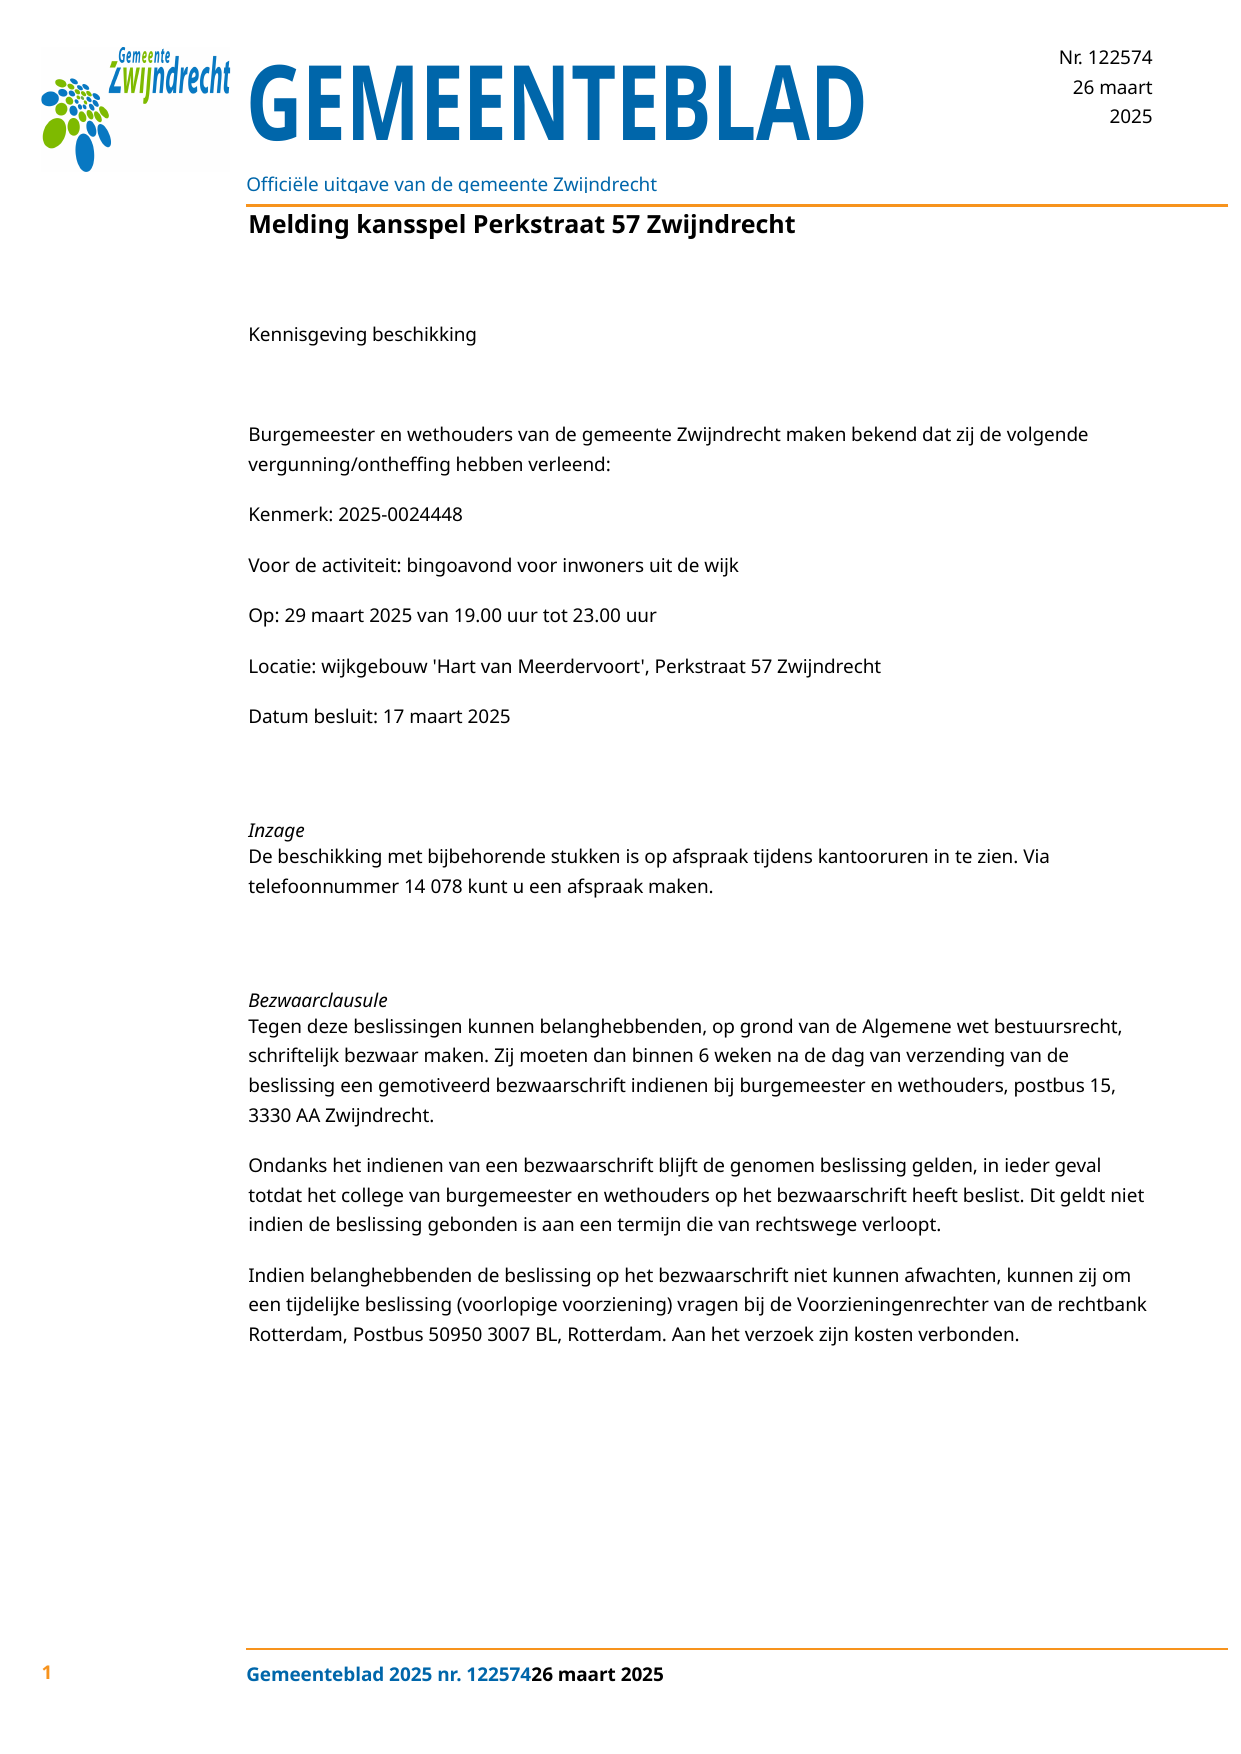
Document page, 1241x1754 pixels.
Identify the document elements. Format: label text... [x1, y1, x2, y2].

text Datum besluit: 17 maart 2025 [248, 703, 1152, 729]
text Indien belanghebbenden de beslissing op het bezwaarschrift niet kunnen afwachten, kunnen zij om een tijdelijke beslissing (voorlopige voorziening) vragen bij de Voorzieningenrechter van de rechtbank Rotterdam, Postbus 50950 3007 BL, Rotterdam. Aan het verzoek zijn kosten verbonden. [248, 1262, 1152, 1347]
text De beschikking met bijbehorende stukken is op afspraak tijdens kantooruren in te zien. Via telefoonnummer 14 078 kunt u een afspraak maken. [248, 843, 1152, 899]
text Ondanks het indienen van een bezwaarschrift blijft de genomen beslissing gelden, in ieder geval totdat het college van burgemeester en wethouders op het bezwaarschrift heeft beslist. Dit geldt niet indien de beslissing gebonden is aan een termijn die van rechtswege verloopt. [248, 1152, 1152, 1237]
text Bezwaarclausule [248, 987, 1152, 1013]
picture [41, 47, 231, 172]
text Kenmerk: 2025-0024448 [248, 502, 1152, 527]
text Op: 29 maart 2025 van 19.00 uur tot 23.00 uur [248, 602, 1152, 628]
text Voor de activiteit: bingoavond voor inwoners uit de wijk [248, 552, 1152, 578]
text Locatie: wijkgebouw 'Hart van Meerdervoort', Perkstraat 57 Zwijndrecht [248, 653, 1152, 678]
text Melding kansspel Perkstraat 57 Zwijndrecht [248, 207, 1152, 241]
text Kennisgeving beschikking [248, 321, 1152, 346]
text Tegen deze beslissingen kunnen belanghebbenden, op grond van de Algemene wet bestuursrecht, schriftelijk bezwaar maken. Zij moeten dan binnen 6 weken na de dag van verzending van de beslissing een gemotiveerd bezwaarschrift indienen bij burgemeester en wethouders, postbus 15, 3330 AA Zwijndrecht. [248, 1013, 1152, 1127]
text Burgemeester en wethouders van de gemeente Zwijndrecht maken bekend dat zij de volgende vergunning/ontheffing hebben verleend: [248, 422, 1152, 477]
text Inzage [248, 818, 1152, 843]
